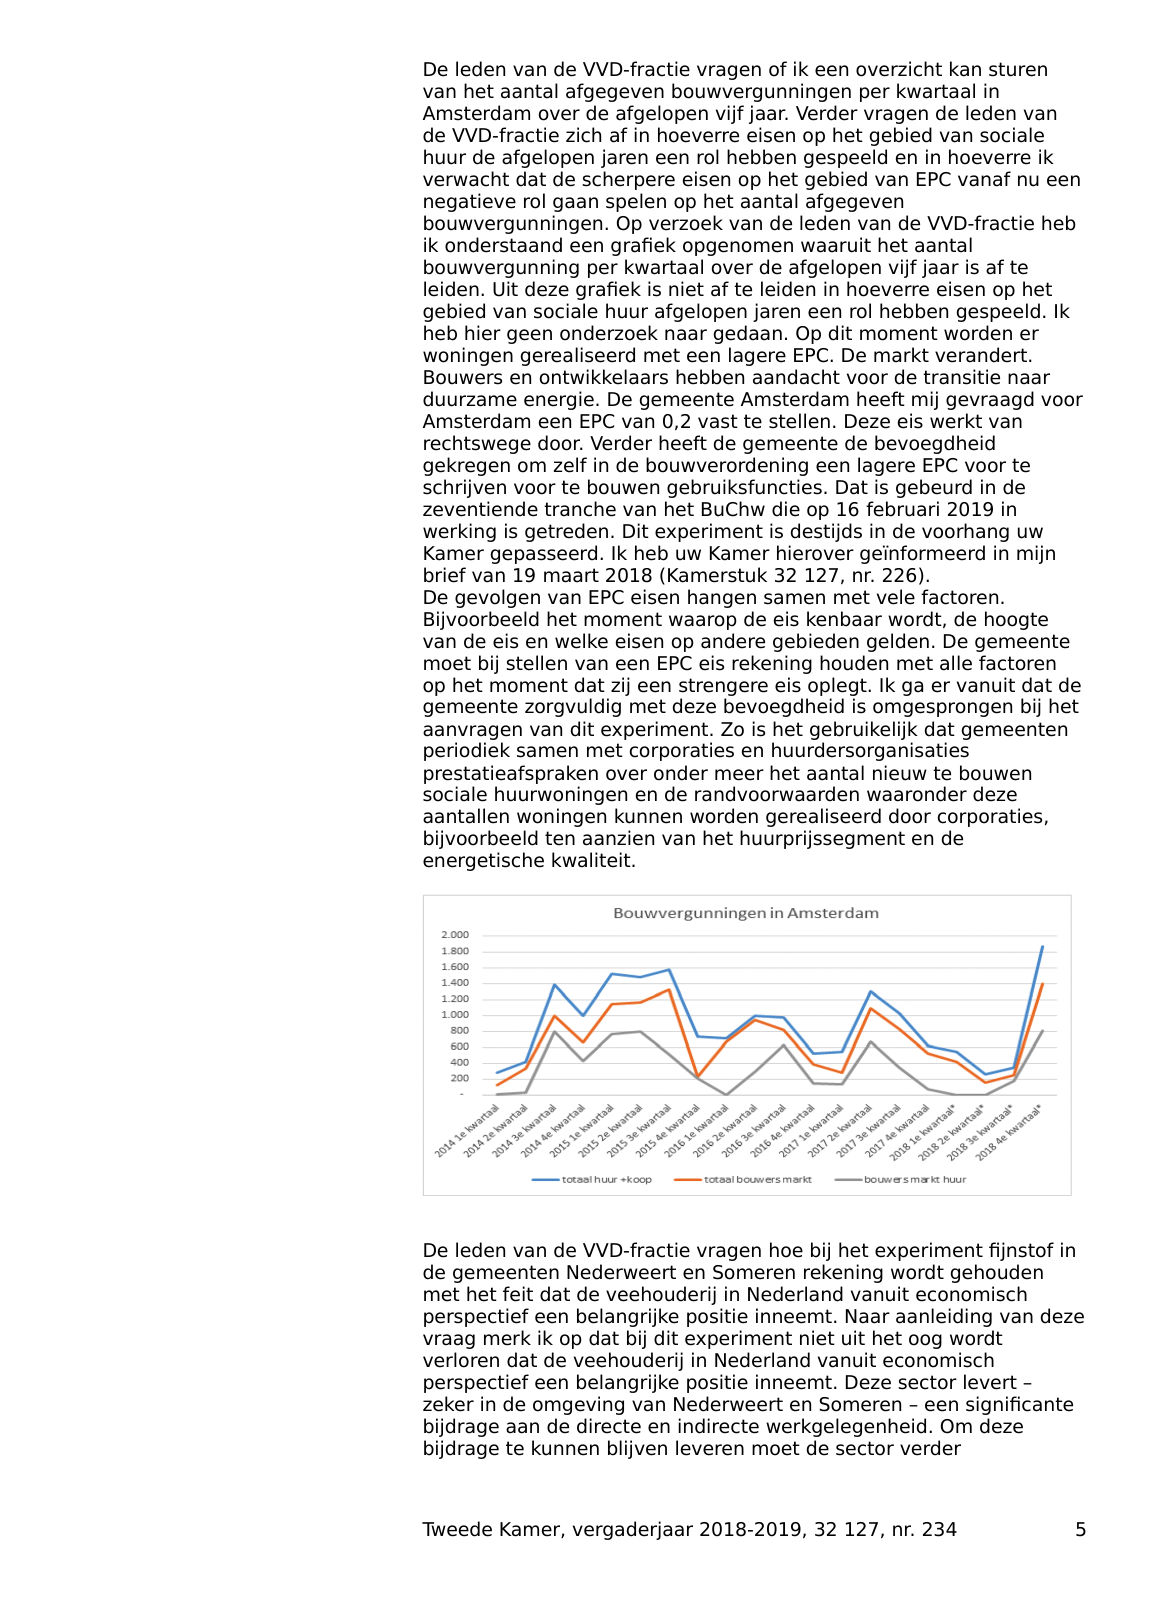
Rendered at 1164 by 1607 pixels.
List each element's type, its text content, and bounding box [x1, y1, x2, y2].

text De leden van de VVD-fractie vragen hoe bij het experiment fijnstof in de gemeenten Nederweert en Someren rekening wordt gehouden met het feit dat de veehouderij in Nederland vanuit economisch perspectief een belangrijke positie inneemt. Naar aanleiding van deze vraag merk ik op dat bij dit experiment niet uit het oog wordt verloren dat de veehouderij in Nederland vanuit economisch perspectief een belangrijke positie inneemt. Deze sector levert – zeker in de omgeving van Nederweert en Someren – een significante bijdrage aan de directe en indirecte werkgelegenheid. Om deze bijdrage te kunnen blijven leveren moet de sector verder [422, 1240, 1087, 1459]
picture [422, 894, 1072, 1196]
text De gevolgen van EPC eisen hangen samen met vele factoren. Bijvoorbeeld het moment waarop de eis kenbaar wordt, de hoogte van de eis en welke eisen op andere gebieden gelden. De gemeente moet bij stellen van een EPC eis rekening houden met alle factoren op het moment dat zij een strengere eis oplegt. Ik ga er vanuit dat de gemeente zorgvuldig met deze bevoegdheid is omgesprongen bij het aanvragen van dit experiment. Zo is het gebruikelijk dat gemeenten periodiek samen met corporaties en huurdersorganisaties prestatieafspraken over onder meer het aantal nieuw te bouwen sociale huurwoningen en de randvoorwaarden waaronder deze aantallen woningen kunnen worden gerealiseerd door corporaties, bijvoorbeeld ten aanzien van het huurprijssegment en de energetische kwaliteit. [422, 587, 1087, 872]
text De leden van de VVD-fractie vragen of ik een overzicht kan sturen van het aantal afgegeven bouwvergunningen per kwartaal in Amsterdam over de afgelopen vijf jaar. Verder vragen de leden van de VVD-fractie zich af in hoeverre eisen op het gebied van sociale huur de afgelopen jaren een rol hebben gespeeld en in hoeverre ik verwacht dat de scherpere eisen op het gebied van EPC vanaf nu een negatieve rol gaan spelen op het aantal afgegeven bouwvergunningen. Op verzoek van de leden van de VVD-fractie heb ik onderstaand een grafiek opgenomen waaruit het aantal bouwvergunning per kwartaal over de afgelopen vijf jaar is af te leiden. Uit deze grafiek is niet af te leiden in hoeverre eisen op het gebied van sociale huur afgelopen jaren een rol hebben gespeeld. Ik heb hier geen onderzoek naar gedaan. Op dit moment worden er woningen gerealiseerd met een lagere EPC. De markt verandert. Bouwers en ontwikkelaars hebben aandacht voor de transitie naar duurzame energie. De gemeente Amsterdam heeft mij gevraagd voor Amsterdam een EPC van 0,2 vast te stellen. Deze eis werkt van rechtswege door. Verder heeft de gemeente de bevoegdheid gekregen om zelf in de bouwverordening een lagere EPC voor te schrijven voor te bouwen gebruiksfuncties. Dat is gebeurd in de zeventiende tranche van het BuChw die op 16 februari 2019 in werking is getreden. Dit experiment is destijds in de voorhang uw Kamer gepasseerd. Ik heb uw Kamer hierover geïnformeerd in mijn brief van 19 maart 2018 (Kamerstuk 32 127, nr. 226). [422, 59, 1087, 587]
